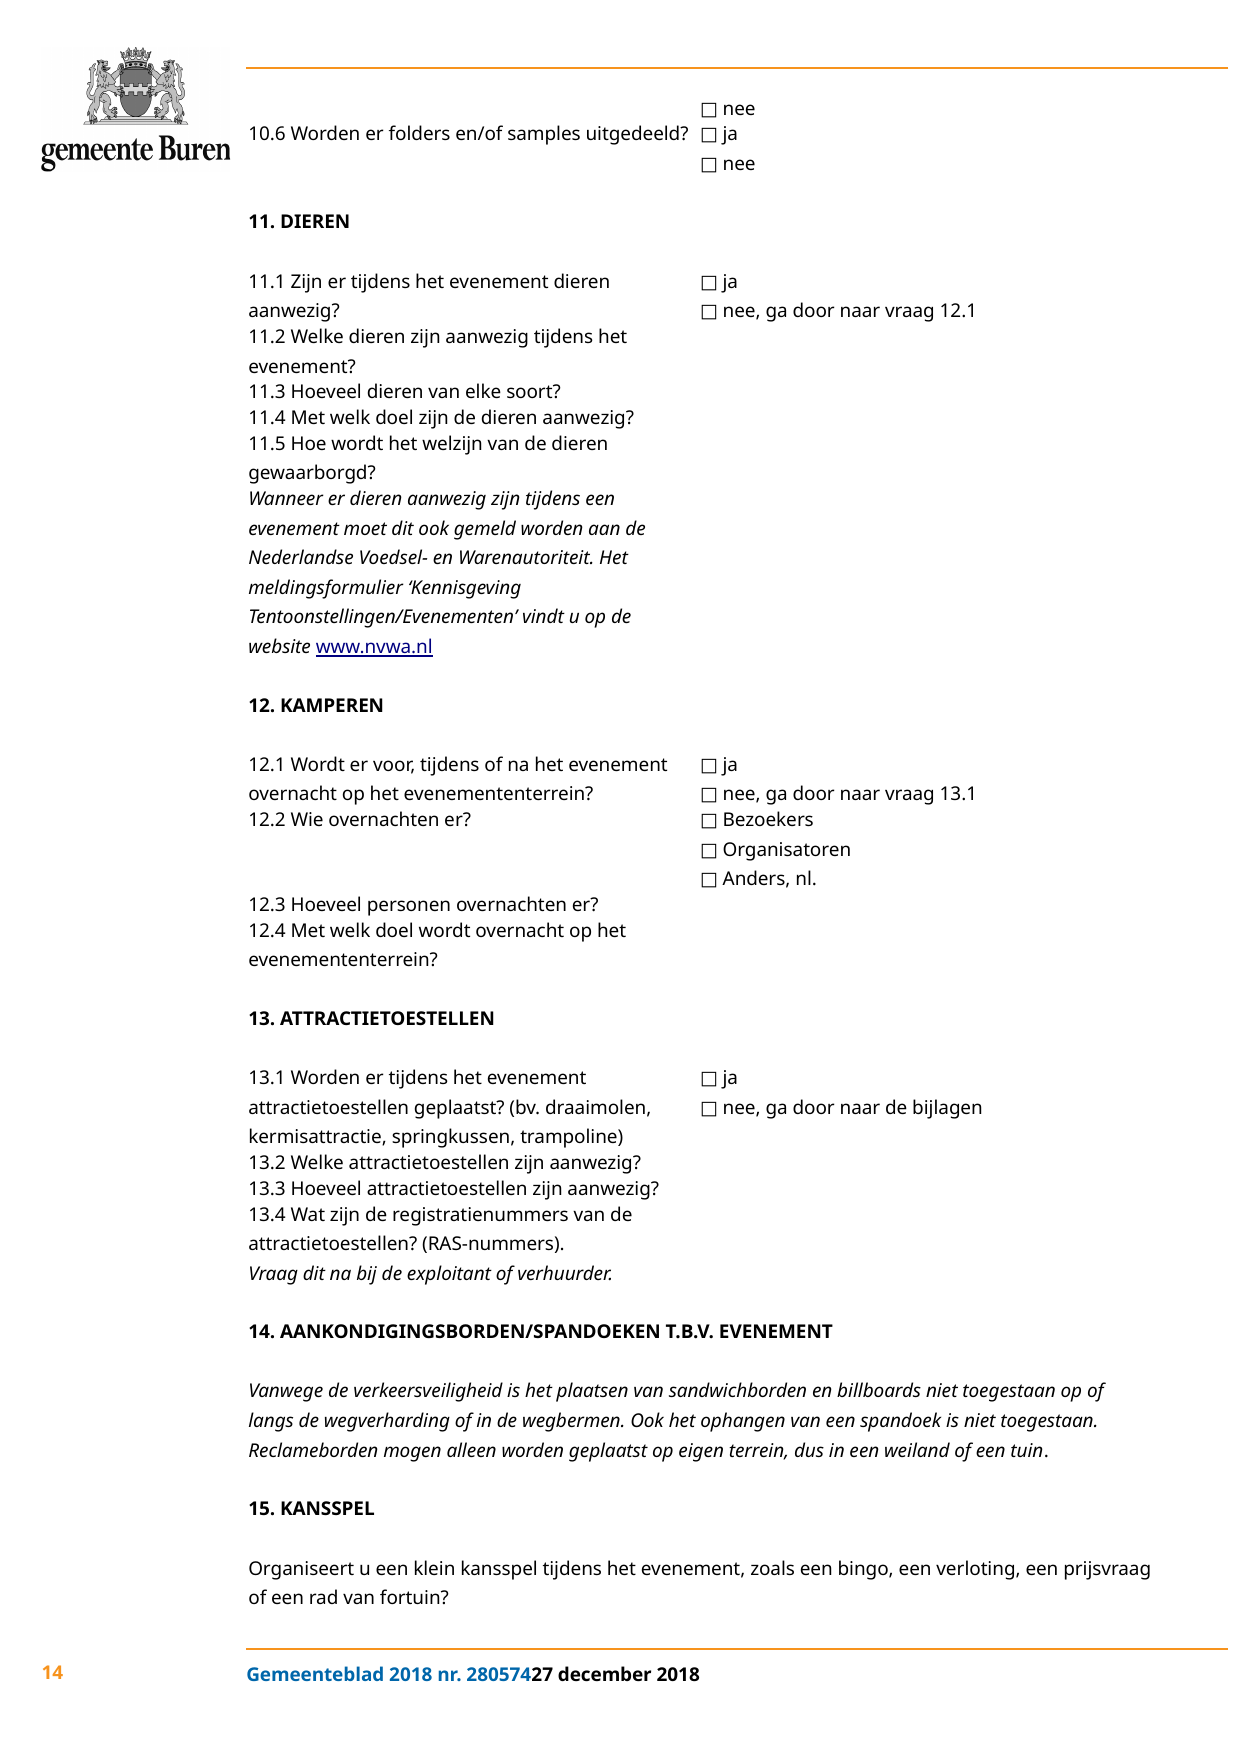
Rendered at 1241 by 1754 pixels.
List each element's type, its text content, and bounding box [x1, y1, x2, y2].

table_header □ ja □ nee, ga door naar de bijlagen [700, 1064, 1152, 1149]
table_cell □ nee [700, 95, 1152, 121]
table_cell [700, 404, 1152, 430]
table_header Organiseert u een klein kansspel tijdens het evenement, zoals een bingo, een verloting, een prijsvraag of een rad van fortuin? [248, 1555, 1152, 1610]
table_cell [700, 917, 1152, 972]
table_cell [700, 430, 1152, 485]
table_cell [700, 379, 1152, 404]
table_header □ ja □ nee, ga door naar vraag 12.1 [700, 268, 1152, 323]
table_cell [700, 323, 1152, 378]
table_cell 11.5 Hoe wordt het welzijn van de dieren gewaarborgd? [248, 430, 700, 485]
table_cell □ Bezoekers □ Organisatoren □ Anders, nl. [700, 806, 1152, 891]
table_cell 13.2 Welke attractietoestellen zijn aanwezig? [248, 1149, 700, 1175]
table_cell 12.2 Wie overnachten er? [248, 806, 700, 891]
table_cell 10.6 Worden er folders en/of samples uitgedeeld? [248, 121, 700, 176]
text 14. AANKONDIGINGSBORDEN/SPANDOEKEN T.B.V. EVENEMENT [248, 1318, 1152, 1344]
table_cell □ ja □ nee [700, 121, 1152, 176]
table_cell Wanneer er dieren aanwezig zijn tijdens een evenement moet dit ook gemeld worden aan de Nederlandse Voedsel- en Warenautoriteit. Het meldingsformulier ‘Kennisgeving Tentoonstellingen/Evenementen’ vindt u op de website www.nvwa.nl [248, 485, 700, 659]
table_header □ ja □ nee, ga door naar vraag 13.1 [700, 751, 1152, 806]
table_header 11.1 Zijn er tijdens het evenement dieren aanwezig? [248, 268, 700, 323]
table_cell [248, 95, 700, 121]
table_cell 13.4 Wat zijn de registratienummers van de attractietoestellen? (RAS-nummers). Vraag dit na bij de exploitant of verhuurder. [248, 1201, 700, 1286]
table_header 12.1 Wordt er voor, tijdens of na het evenement overnacht op het evenemententerrein? [248, 751, 700, 806]
table_cell 12.3 Hoeveel personen overnachten er? [248, 891, 700, 917]
text 13. ATTRACTIETOESTELLEN [248, 1005, 1152, 1031]
table_cell 11.3 Hoeveel dieren van elke soort? [248, 379, 700, 404]
text 15. KANSSPEL [248, 1495, 1152, 1521]
text 11. DIEREN [248, 209, 1152, 234]
table_cell 12.4 Met welk doel wordt overnacht op het evenemententerrein? [248, 917, 700, 972]
table_cell [700, 1201, 1152, 1286]
table_cell 13.3 Hoeveel attractietoestellen zijn aanwezig? [248, 1175, 700, 1201]
picture [41, 47, 231, 172]
table_cell 11.2 Welke dieren zijn aanwezig tijdens het evenement? [248, 323, 700, 378]
text 12. KAMPEREN [248, 692, 1152, 717]
table_cell 11.4 Met welk doel zijn de dieren aanwezig? [248, 404, 700, 430]
table_cell [700, 891, 1152, 917]
table_cell [700, 1149, 1152, 1175]
table_header Vanwege de verkeersveiligheid is het plaatsen van sandwichborden en billboards niet toegestaan op of langs de wegverharding of in de wegbermen. Ook het ophangen van een spandoek is niet toegestaan. Reclameborden mogen alleen worden geplaatst op eigen terrein, dus in een weiland of een tuin. [248, 1378, 1152, 1463]
table_header 13.1 Worden er tijdens het evenement attractietoestellen geplaatst? (bv. draaimolen, kermisattractie, springkussen, trampoline) [248, 1064, 700, 1149]
table_cell [700, 1175, 1152, 1201]
